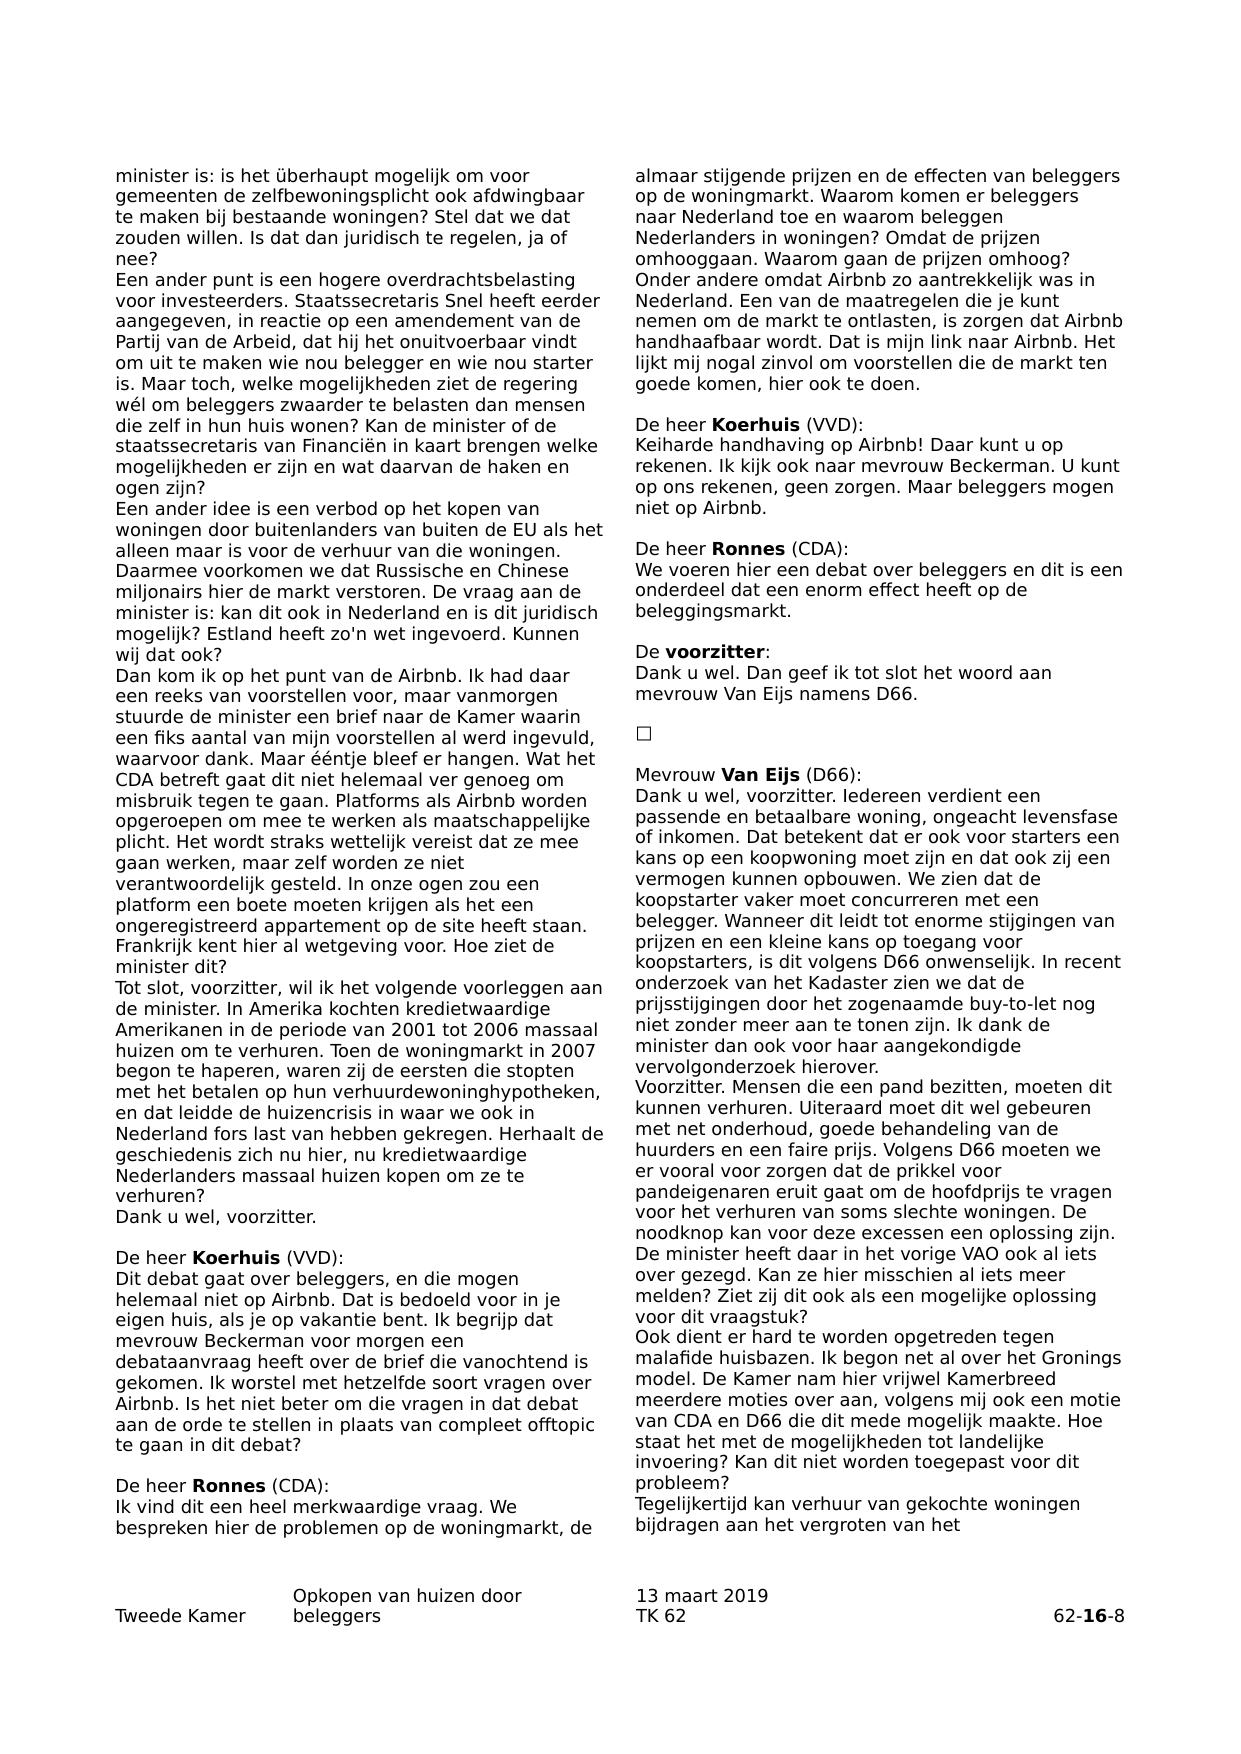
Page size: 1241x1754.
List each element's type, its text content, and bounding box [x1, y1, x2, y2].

text almaar stijgende prijzen en de effecten van beleggers op de woningmarkt. Waarom komen er beleggers naar Nederland toe en waarom beleggen Nederlanders in woningen? Omdat de prijzen omhooggaan. Waarom gaan de prijzen omhoog? Onder andere omdat Airbnb zo aantrekkelijk was in Nederland. Een van de maatregelen die je kunt nemen om de markt te ontlasten, is zorgen dat Airbnb handhaafbaar wordt. Dat is mijn link naar Airbnb. Het lijkt mij nogal zinvol om voorstellen die de markt ten goede komen, hier ook te doen. [635, 165, 1125, 394]
text Dan kom ik op het punt van de Airbnb. Ik had daar een reeks van voorstellen voor, maar vanmorgen stuurde de minister een brief naar de Kamer waarin een fiks aantal van mijn voorstellen al werd ingevuld, waarvoor dank. Maar ééntje bleef er hangen. Wat het CDA betreft gaat dit niet helemaal ver genoeg om misbruik tegen te gaan. Platforms als Airbnb worden opgeroepen om mee te werken als maatschappelijke plicht. Het wordt straks wettelijk vereist dat ze mee gaan werken, maar zelf worden ze niet verantwoordelijk gesteld. In onze ogen zou een platform een boete moeten krijgen als het een ongeregistreerd appartement op de site heeft staan. Frankrijk kent hier al wetgeving voor. Hoe ziet de minister dit? [115, 665, 605, 978]
text Ik vind dit een heel merkwaardige vraag. We bespreken hier de problemen op de woningmarkt, de [115, 1497, 605, 1538]
text Dank u wel, voorzitter. [115, 1207, 605, 1228]
text Dank u wel. Dan geef ik tot slot het woord aan mevrouw Van Eijs namens D66. [635, 662, 1125, 704]
text De voorzitter: [635, 642, 1125, 662]
text De heer Ronnes (CDA): [115, 1476, 605, 1497]
text Mevrouw Van Eijs (D66): [635, 765, 1125, 786]
text Een ander punt is een hogere overdrachtsbelasting voor investeerders. Staatssecretaris Snel heeft eerder aangegeven, in reactie op een amendement van de Partij van de Arbeid, dat hij het onuitvoerbaar vindt om uit te maken wie nou belegger en wie nou starter is. Maar toch, welke mogelijkheden ziet de regering wél om beleggers zwaarder te belasten dan mensen die zelf in hun huis wonen? Kan de minister of de staatssecretaris van Financiën in kaart brengen welke mogelijkheden er zijn en wat daarvan de haken en ogen zijn? [115, 269, 605, 499]
text De heer Ronnes (CDA): [635, 538, 1125, 559]
text De heer Koerhuis (VVD): [635, 414, 1125, 435]
text Een ander idee is een verbod op het kopen van woningen door buitenlanders van buiten de EU als het alleen maar is voor de verhuur van die woningen. Daarmee voorkomen we dat Russische en Chinese miljonairs hier de markt verstoren. De vraag aan de minister is: kan dit ook in Nederland en is dit juridisch mogelijk? Estland heeft zo'n wet ingevoerd. Kunnen wij dat ook? [115, 499, 605, 665]
text ⬜ [635, 724, 1125, 745]
text De heer Koerhuis (VVD): [115, 1248, 605, 1268]
text Dit debat gaat over beleggers, en die mogen helemaal niet op Airbnb. Dat is bedoeld voor in je eigen huis, als je op vakantie bent. Ik begrijp dat mevrouw Beckerman voor morgen een debataanvraag heeft over de brief die vanochtend is gekomen. Ik worstel met hetzelfde soort vragen over Airbnb. Is het niet beter om die vragen in dat debat aan de orde te stellen in plaats van compleet offtopic te gaan in dit debat? [115, 1268, 605, 1456]
text Ook dient er hard te worden opgetreden tegen malafide huisbazen. Ik begon net al over het Gronings model. De Kamer nam hier vrijwel Kamerbreed meerdere moties over aan, volgens mij ook een motie van CDA en D66 die dit mede mogelijk maakte. Hoe staat het met de mogelijkheden tot landelijke invoering? Kan dit niet worden toegepast voor dit probleem? [635, 1327, 1125, 1494]
text Voorzitter. Mensen die een pand bezitten, moeten dit kunnen verhuren. Uiteraard moet dit wel gebeuren met net onderhoud, goede behandeling van de huurders en een faire prijs. Volgens D66 moeten we er vooral voor zorgen dat de prikkel voor pandeigenaren eruit gaat om de hoofdprijs te vragen voor het verhuren van soms slechte woningen. De noodknop kan voor deze excessen een oplossing zijn. De minister heeft daar in het vorige VAO ook al iets over gezegd. Kan ze hier misschien al iets meer melden? Ziet zij dit ook als een mogelijke oplossing voor dit vraagstuk? [635, 1077, 1125, 1327]
text Tot slot, voorzitter, wil ik het volgende voorleggen aan de minister. In Amerika kochten kredietwaardige Amerikanen in de periode van 2001 tot 2006 massaal huizen om te verhuren. Toen de woningmarkt in 2007 begon te haperen, waren zij de eersten die stopten met het betalen op hun verhuurdewoninghypotheken, en dat leidde de huizencrisis in waar we ook in Nederland fors last van hebben gekregen. Herhaalt de geschiedenis zich nu hier, nu kredietwaardige Nederlanders massaal huizen kopen om ze te verhuren? [115, 978, 605, 1207]
text minister is: is het überhaupt mogelijk om voor gemeenten de zelfbewoningsplicht ook afdwingbaar te maken bij bestaande woningen? Stel dat we dat zouden willen. Is dat dan juridisch te regelen, ja of nee? [115, 165, 605, 269]
text Keiharde handhaving op Airbnb! Daar kunt u op rekenen. Ik kijk ook naar mevrouw Beckerman. U kunt op ons rekenen, geen zorgen. Maar beleggers mogen niet op Airbnb. [635, 435, 1125, 518]
text We voeren hier een debat over beleggers en dit is een onderdeel dat een enorm effect heeft op de beleggingsmarkt. [635, 559, 1125, 622]
text Dank u wel, voorzitter. Iedereen verdient een passende en betaalbare woning, ongeacht levensfase of inkomen. Dat betekent dat er ook voor starters een kans op een koopwoning moet zijn en dat ook zij een vermogen kunnen opbouwen. We zien dat de koopstarter vaker moet concurreren met een belegger. Wanneer dit leidt tot enorme stijgingen van prijzen en een kleine kans op toegang voor koopstarters, is dit volgens D66 onwenselijk. In recent onderzoek van het Kadaster zien we dat de prijsstijgingen door het zogenaamde buy-to-let nog niet zonder meer aan te tonen zijn. Ik dank de minister dan ook voor haar aangekondigde vervolgonderzoek hierover. [635, 786, 1125, 1077]
text Tegelijkertijd kan verhuur van gekochte woningen bijdragen aan het vergroten van het [635, 1494, 1125, 1536]
